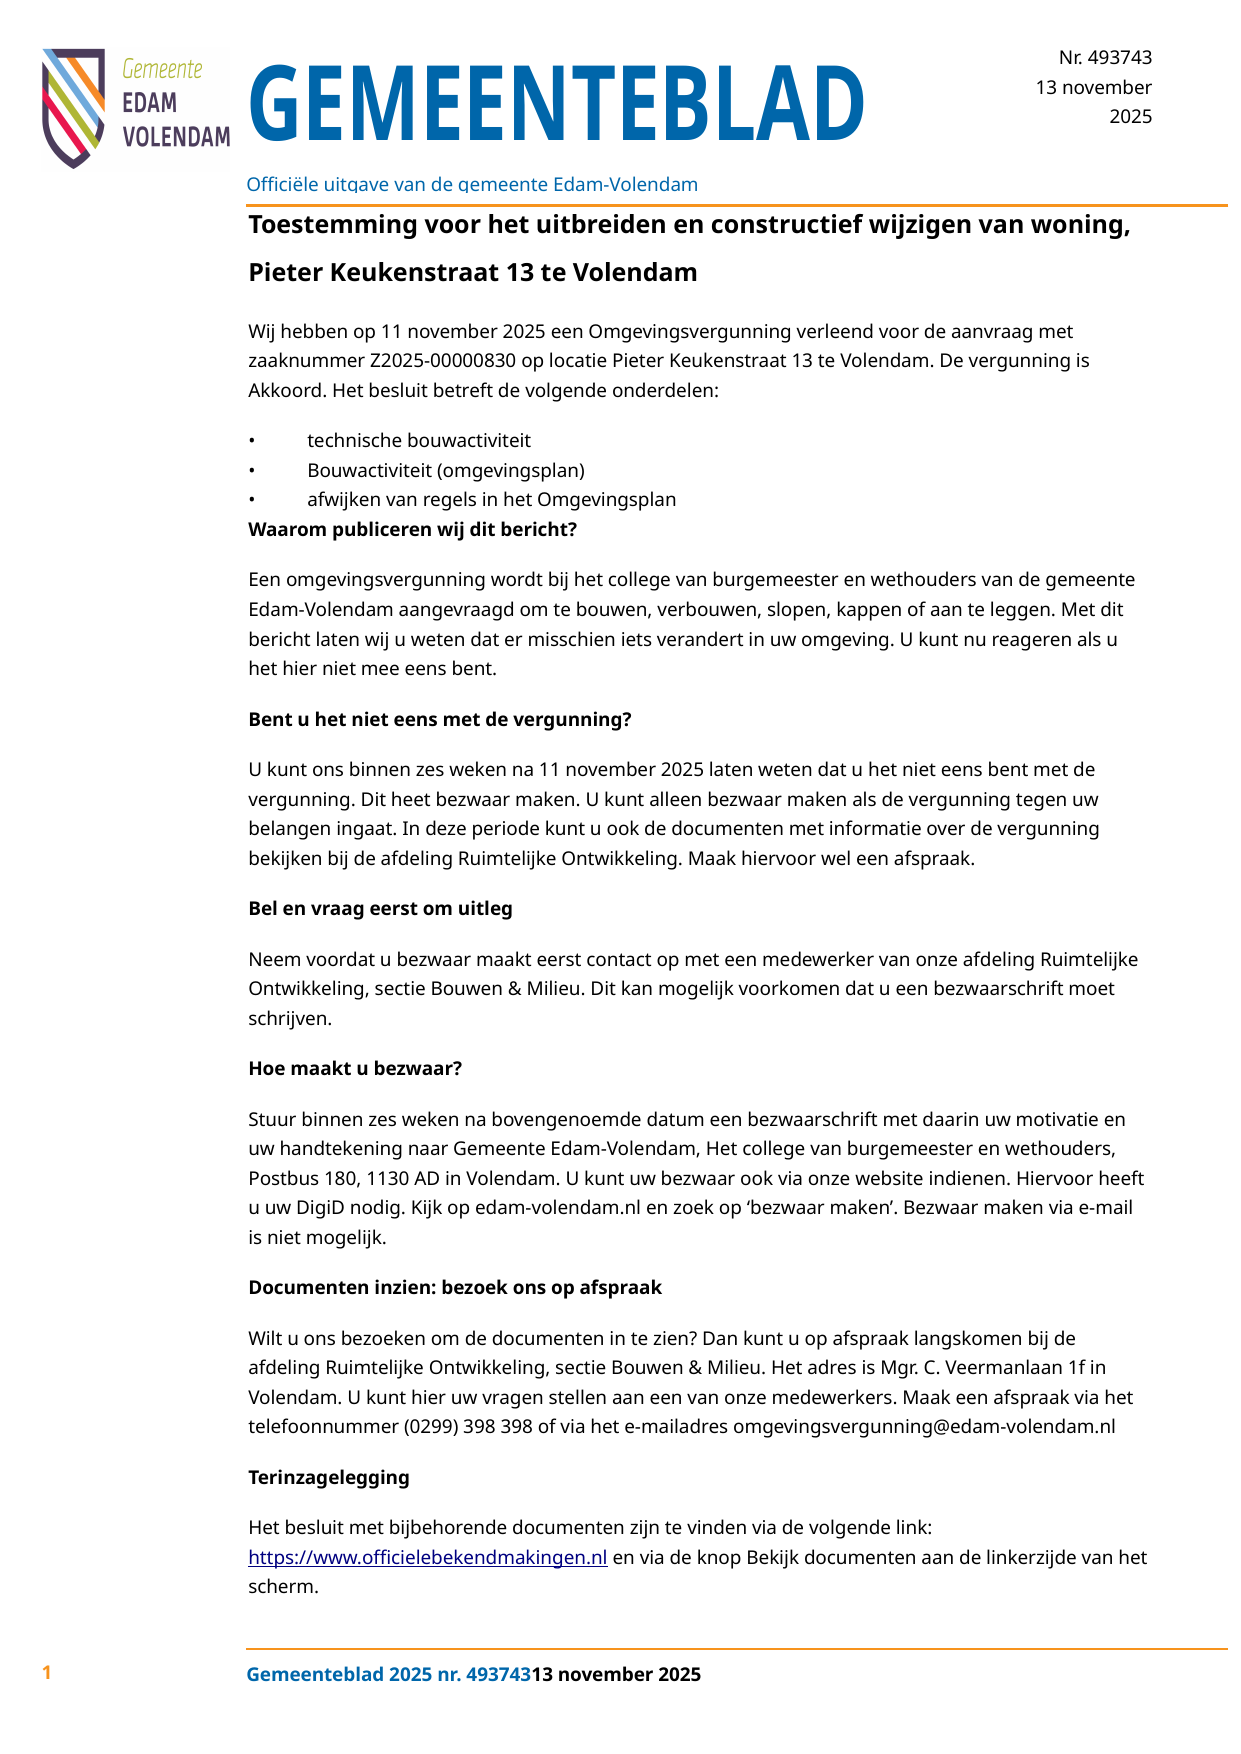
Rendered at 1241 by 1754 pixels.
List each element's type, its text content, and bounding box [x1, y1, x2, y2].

list Bouwactiviteit (omgevingsplan) [248, 457, 1152, 483]
text Neem voordat u bezwaar maakt eerst contact op met een medewerker van onze afdeling Ruimtelijke Ontwikkeling, sectie Bouwen & Milieu. Dit kan mogelijk voorkomen dat u een bezwaarschrift moet schrijven. [248, 946, 1152, 1031]
text Bent u het niet eens met de vergunning? [248, 706, 1152, 732]
picture [41, 47, 231, 172]
text U kunt ons binnen zes weken na 11 november 2025 laten weten dat u het niet eens bent met de vergunning. Dit heet bezwaar maken. U kunt alleen bezwaar maken als de vergunning tegen uw belangen ingaat. In deze periode kunt u ook de documenten met informatie over de vergunning bekijken bij de afdeling Ruimtelijke Ontwikkeling. Maak hiervoor wel een afspraak. [248, 756, 1152, 871]
text Het besluit met bijbehorende documenten zijn te vinden via de volgende link: https://www.officielebekendmakingen.nl en via de knop Bekijk documenten aan de linkerzijde van het scherm. [248, 1514, 1152, 1599]
text Waarom publiceren wij dit bericht? [248, 516, 1152, 542]
list afwijken van regels in het Omgevingsplan [248, 487, 1152, 512]
text Een omgevingsvergunning wordt bij het college van burgemeester en wethouders van de gemeente Edam-Volendam aangevraagd om te bouwen, verbouwen, slopen, kappen of aan te leggen. Met dit bericht laten wij u weten dat er misschien iets verandert in uw omgeving. U kunt nu reageren als u het hier niet mee eens bent. [248, 567, 1152, 681]
text Toestemming voor het uitbreiden en constructief wijzigen van woning, Pieter Keukenstraat 13 te Volendam [248, 207, 1152, 288]
text Stuur binnen zes weken na bovengenoemde datum een bezwaarschrift met daarin uw motivatie en uw handtekening naar Gemeente Edam-Volendam, Het college van burgemeester en wethouders, Postbus 180, 1130 AD in Volendam. U kunt uw bezwaar ook via onze website indienen. Hiervoor heeft u uw DigiD nodig. Kijk op edam-volendam.nl en zoek op ‘bezwaar maken’. Bezwaar maken via e-mail is niet mogelijk. [248, 1106, 1152, 1250]
text Documenten inzien: bezoek ons op afspraak [248, 1274, 1152, 1300]
text Hoe maakt u bezwaar? [248, 1055, 1152, 1081]
text Wij hebben op 11 november 2025 een Omgevingsvergunning verleend voor de aanvraag met zaaknummer Z2025-00000830 op locatie Pieter Keukenstraat 13 te Volendam. De vergunning is Akkoord. Het besluit betreft de volgende onderdelen: [248, 318, 1152, 403]
text Terinzagelegging [248, 1464, 1152, 1490]
list technische bouwactiviteit [248, 427, 1152, 453]
text Bel en vraag eerst om uitleg [248, 895, 1152, 921]
text Wilt u ons bezoeken om de documenten in te zien? Dan kunt u op afspraak langskomen bij de afdeling Ruimtelijke Ontwikkeling, sectie Bouwen & Milieu. Het adres is Mgr. C. Veermanlaan 1f in Volendam. U kunt hier uw vragen stellen aan een van onze medewerkers. Maak een afspraak via het telefoonnummer (0299) 398 398 of via het e-mailadres omgevingsvergunning@edam-volendam.nl [248, 1325, 1152, 1439]
